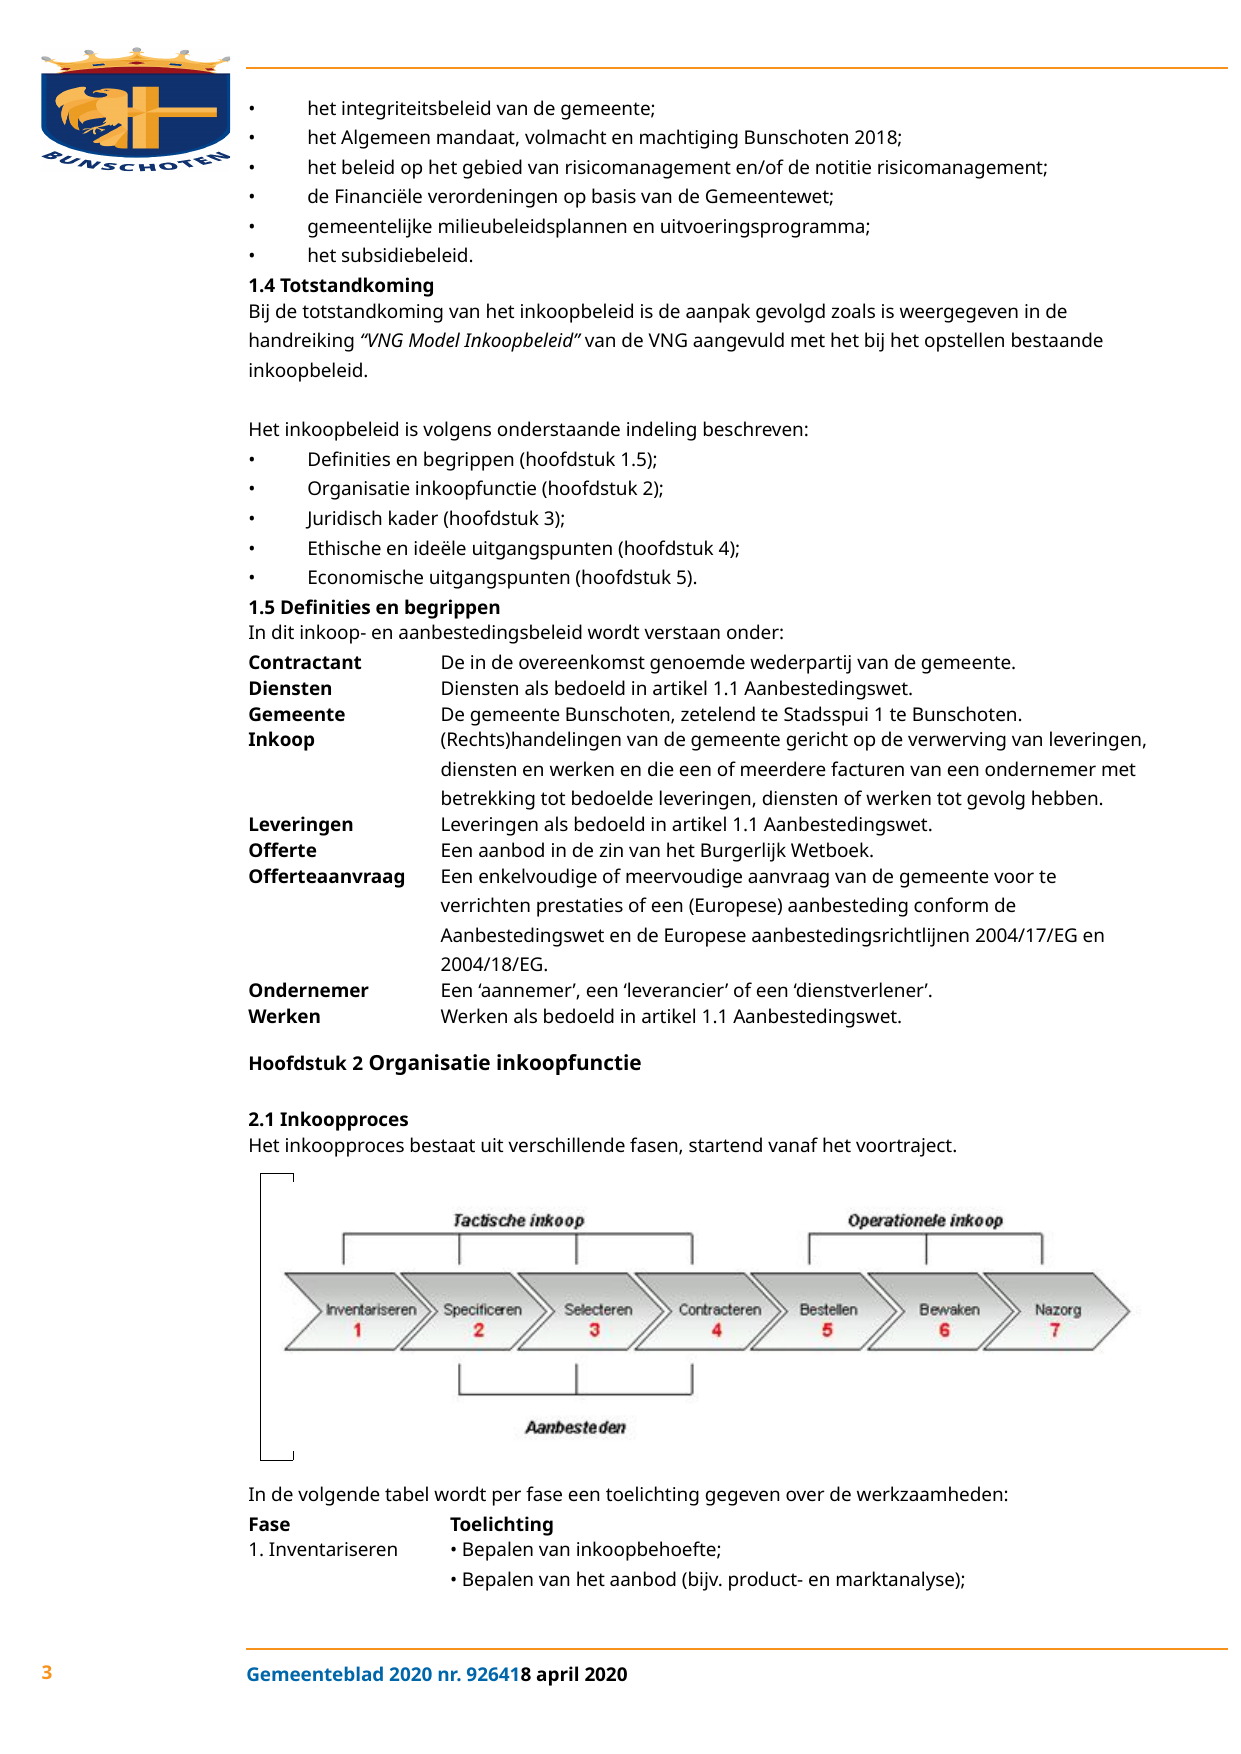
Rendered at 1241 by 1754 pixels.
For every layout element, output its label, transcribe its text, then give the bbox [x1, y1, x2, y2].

list Definities en begrippen (hoofdstuk 1.5); [248, 446, 1152, 472]
list gemeentelijke milieubeleidsplannen en uitvoeringsprogramma; [248, 213, 1152, 239]
text Het inkoopbeleid is volgens onderstaande indeling beschreven: [248, 416, 1152, 442]
text 2.1 Inkoopproces [248, 1106, 1152, 1132]
picture [41, 47, 231, 172]
list het Algemeen mandaat, volmacht en machtiging Bunschoten 2018; [248, 124, 1152, 150]
table_cell (Rechts)handelingen van de gemeente gericht op de verwerving van leveringen, diensten en werken en die een of meerdere facturen van een ondernemer met betrekking tot bedoelde leveringen, diensten of werken tot gevolg hebben. [440, 726, 1152, 811]
list Economische uitgangspunten (hoofdstuk 5). [248, 564, 1152, 590]
table_cell Offerteaanvraag [248, 863, 440, 977]
list het beleid op het gebied van risicomanagement en/of de notitie risicomanagement; [248, 154, 1152, 180]
text Het inkoopproces bestaat uit verschillende fasen, startend vanaf het voortraject. [248, 1132, 1152, 1157]
text Hoofdstuk 2 Organisatie inkoopfunctie [248, 1048, 1152, 1076]
table_cell Een ‘aannemer’, een ‘leverancier’ of een ‘dienstverlener’. [440, 977, 1152, 1003]
list het integriteitsbeleid van de gemeente; [248, 95, 1152, 121]
text In de volgende tabel wordt per fase een toelichting gegeven over de werkzaamheden: [248, 1481, 1152, 1507]
text In dit inkoop- en aanbestedingsbeleid wordt verstaan onder: [248, 619, 1152, 645]
text 1.5 Definities en begrippen [248, 594, 1152, 619]
table_cell Een enkelvoudige of meervoudige aanvraag van de gemeente voor te verrichten prestaties of een (Europese) aanbesteding conform de Aanbestedingswet en de Europese aanbestedingsrichtlijnen 2004/17/EG en 2004/18/EG. [440, 863, 1152, 977]
text Bij de totstandkoming van het inkoopbeleid is de aanpak gevolgd zoals is weergegeven in de handreiking “VNG Model Inkoopbeleid” van de VNG aangevuld met het bij het opstellen bestaande inkoopbeleid. [248, 298, 1152, 383]
list Ethische en ideële uitgangspunten (hoofdstuk 4); [248, 535, 1152, 560]
text 1.4 Totstandkoming [248, 272, 1152, 298]
list de Financiële verordeningen op basis van de Gemeentewet; [248, 183, 1152, 209]
table_cell De gemeente Bunschoten, zetelend te Stadsspui 1 te Bunschoten. [440, 701, 1152, 726]
list Organisatie inkoopfunctie (hoofdstuk 2); [248, 476, 1152, 501]
table_cell Ondernemer [248, 977, 440, 1003]
table_cell Leveringen als bedoeld in artikel 1.1 Aanbestedingswet. [440, 811, 1152, 837]
table_cell Werken [248, 1003, 440, 1029]
table_cell Offerte [248, 837, 440, 863]
table_cell Inkoop [248, 726, 440, 811]
table_cell Diensten als bedoeld in artikel 1.1 Aanbestedingswet. [440, 675, 1152, 701]
table_cell 1. Inventariseren [248, 1537, 450, 1592]
table_cell • Bepalen van inkoopbehoefte; • Bepalen van het aanbod (bijv. product- en marktanalyse); [450, 1537, 1152, 1592]
table_cell Werken als bedoeld in artikel 1.1 Aanbestedingswet. [440, 1003, 1152, 1029]
list het subsidiebeleid. [248, 243, 1152, 268]
table_cell Gemeente [248, 701, 440, 726]
table_header Fase [248, 1511, 450, 1537]
table_header Toelichting [450, 1511, 1152, 1537]
table_header Contractant [248, 649, 440, 675]
picture [268, 1182, 1155, 1451]
table_cell Diensten [248, 675, 440, 701]
table_header De in de overeenkomst genoemde wederpartij van de gemeente. [440, 649, 1152, 675]
table_cell Een aanbod in de zin van het Burgerlijk Wetboek. [440, 837, 1152, 863]
table_cell Leveringen [248, 811, 440, 837]
list Juridisch kader (hoofdstuk 3); [248, 505, 1152, 531]
